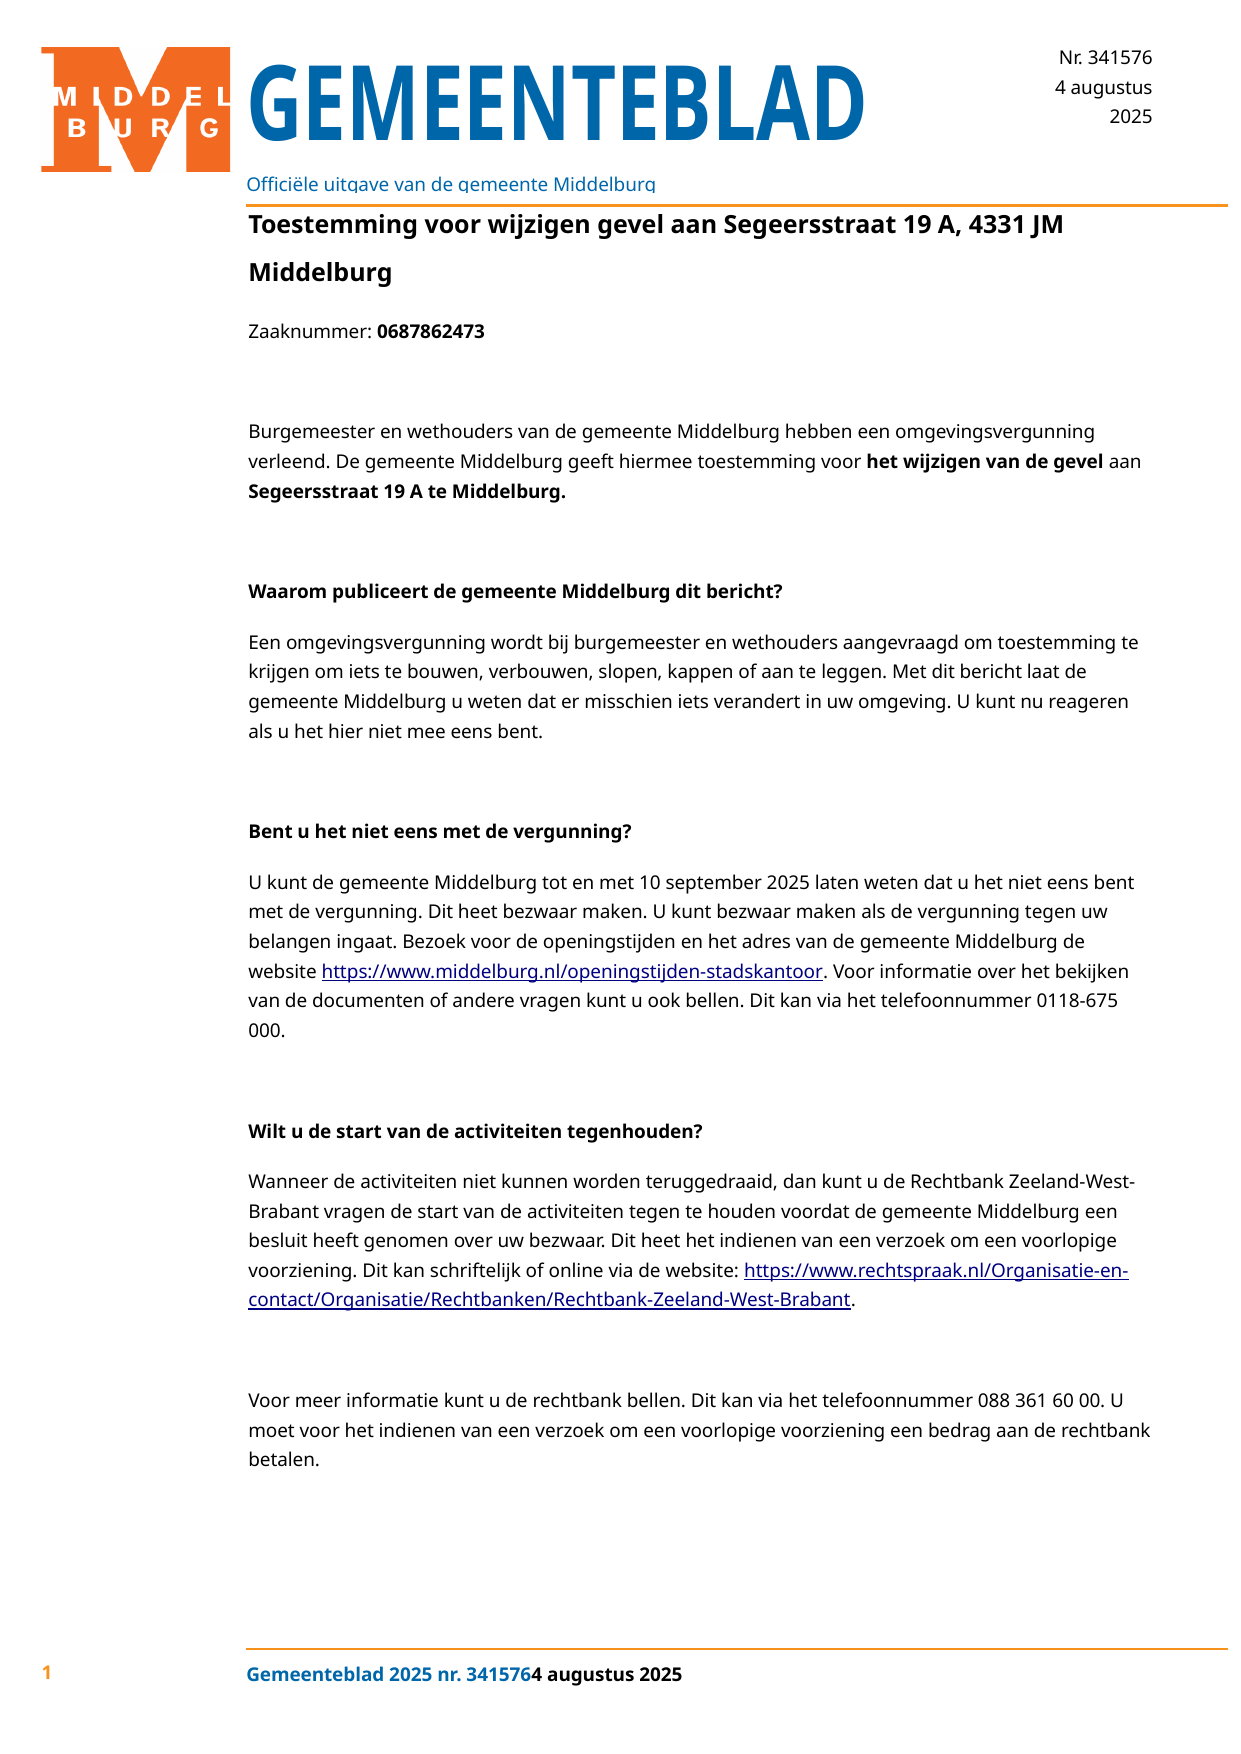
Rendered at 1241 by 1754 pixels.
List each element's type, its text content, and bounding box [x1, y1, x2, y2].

text Wilt u de start van de activiteiten tegenhouden? [248, 1118, 1152, 1144]
text U kunt de gemeente Middelburg tot en met 10 september 2025 laten weten dat u het niet eens bent met de vergunning. Dit heet bezwaar maken. U kunt bezwaar maken als de vergunning tegen uw belangen ingaat. Bezoek voor de openingstijden en het adres van de gemeente Middelburg de website https://www.middelburg.nl/openingstijden-stadskantoor. Voor informatie over het bekijken van de documenten of andere vragen kunt u ook bellen. Dit kan via het telefoonnummer 0118-675 000. [248, 869, 1152, 1043]
text Een omgevingsvergunning wordt bij burgemeester en wethouders aangevraagd om toestemming te krijgen om iets te bouwen, verbouwen, slopen, kappen of aan te leggen. Met dit bericht laat de gemeente Middelburg u weten dat er misschien iets verandert in uw omgeving. U kunt nu reageren als u het hier niet mee eens bent. [248, 629, 1152, 744]
text Zaaknummer: 0687862473 [248, 318, 1152, 344]
text Burgemeester en wethouders van de gemeente Middelburg hebben een omgevingsvergunning verleend. De gemeente Middelburg geeft hiermee toestemming voor het wijzigen van de gevel aan Segeersstraat 19 A te Middelburg. [248, 419, 1152, 504]
text Bent u het niet eens met de vergunning? [248, 819, 1152, 844]
text Toestemming voor wijzigen gevel aan Segeersstraat 19 A, 4331 JM Middelburg [248, 207, 1152, 288]
text Wanneer de activiteiten niet kunnen worden teruggedraaid, dan kunt u de Rechtbank Zeeland-West-Brabant vragen de start van de activiteiten tegen te houden voordat de gemeente Middelburg een besluit heeft genomen over uw bezwaar. Dit heet het indienen van een verzoek om een voorlopige voorziening. Dit kan schriftelijk of online via de website: https://www.rechtspraak.nl/Organisatie-en-contact/Organisatie/Rechtbanken/Rechtbank-Zeeland-West-Brabant. [248, 1168, 1152, 1312]
picture [41, 47, 231, 172]
text Voor meer informatie kunt u de rechtbank bellen. Dit kan via het telefoonnummer 088 361 60 00. U moet voor het indienen van een verzoek om een voorlopige voorziening een bedrag aan de rechtbank betalen. [248, 1387, 1152, 1472]
text Waarom publiceert de gemeente Middelburg dit bericht? [248, 579, 1152, 604]
